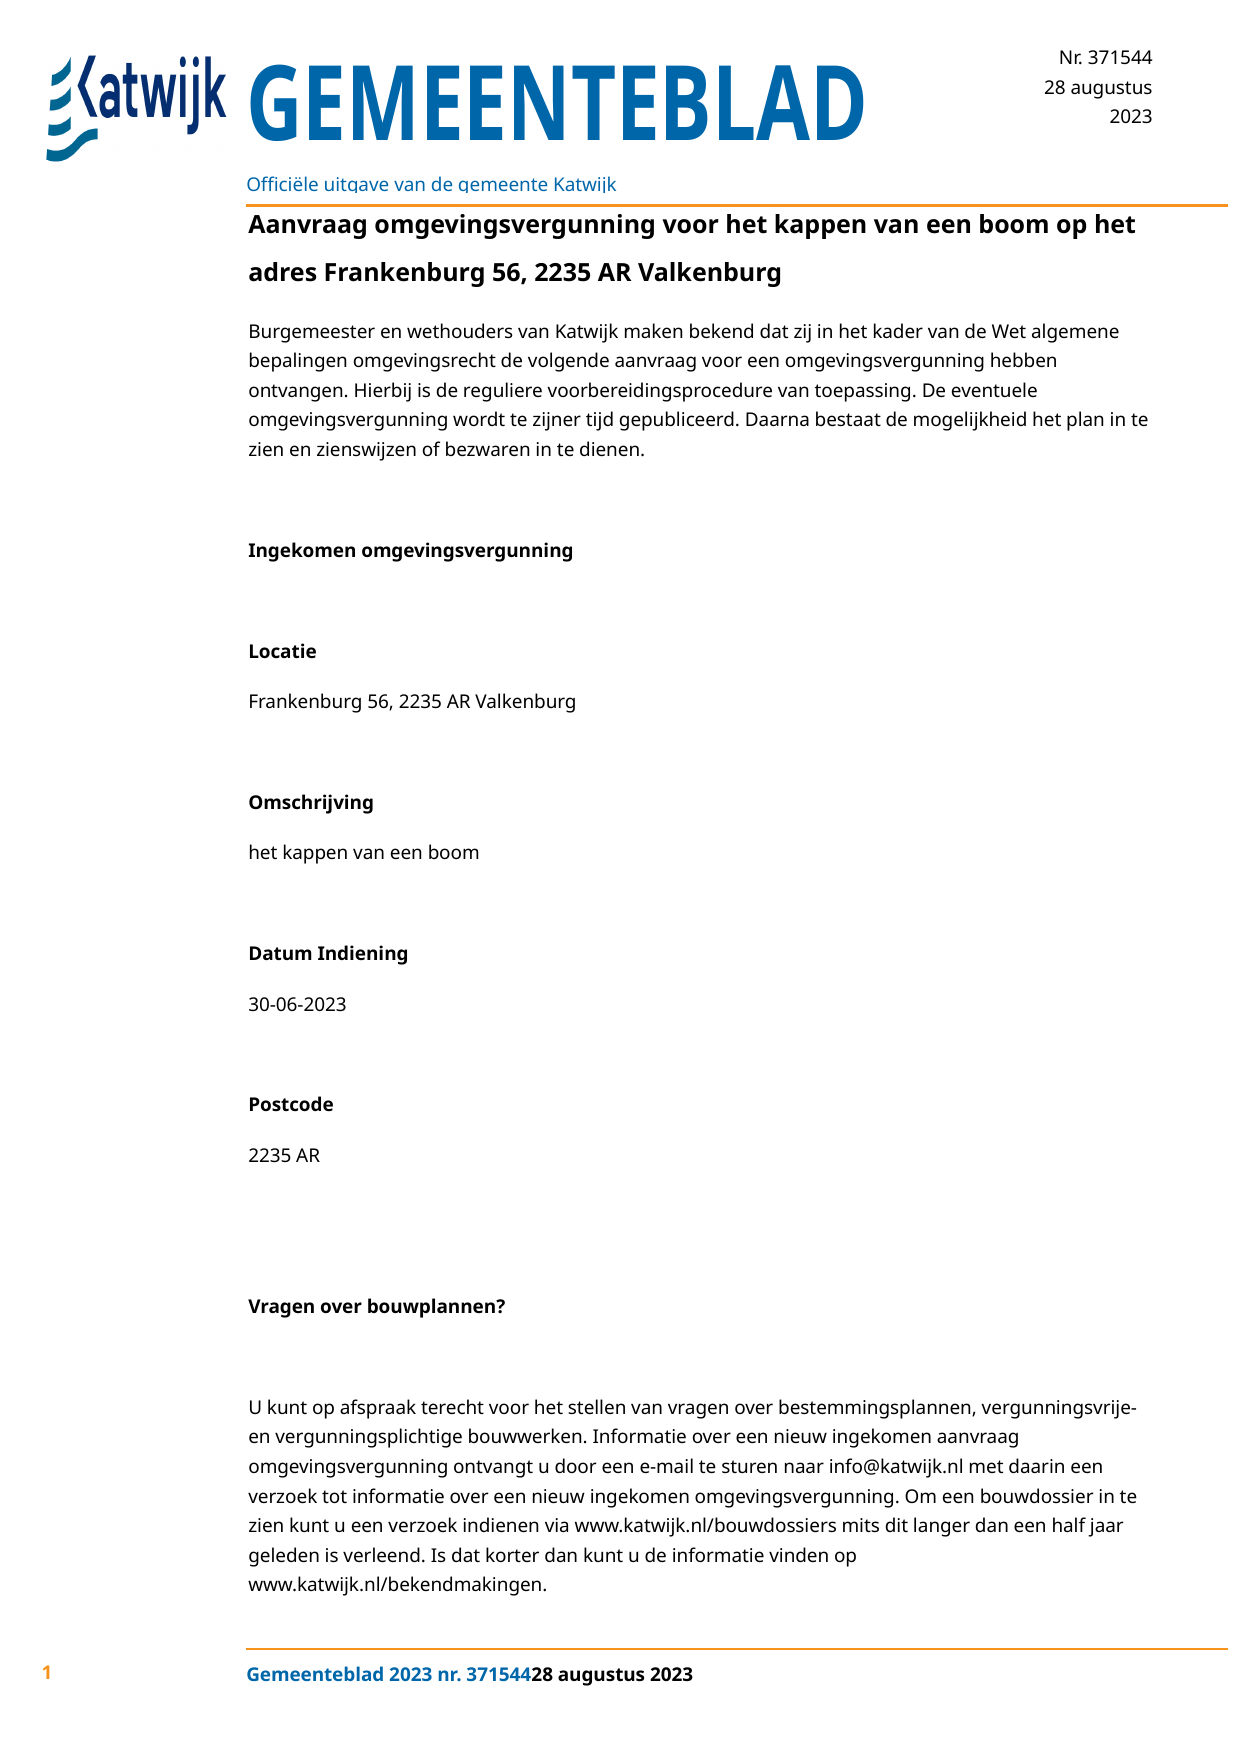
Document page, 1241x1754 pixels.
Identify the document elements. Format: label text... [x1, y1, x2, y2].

text 2235 AR [248, 1142, 1152, 1168]
text het kappen van een boom [248, 839, 1152, 865]
text Ingekomen omgevingsvergunning [248, 537, 1152, 563]
text Frankenburg 56, 2235 AR Valkenburg [248, 688, 1152, 714]
text Aanvraag omgevingsvergunning voor het kappen van een boom op het adres Frankenburg 56, 2235 AR Valkenburg [248, 207, 1152, 288]
text Locatie [248, 638, 1152, 664]
text Omschrijving [248, 789, 1152, 815]
text Postcode [248, 1092, 1152, 1117]
text Vragen over bouwplannen? [248, 1293, 1152, 1319]
text 30-06-2023 [248, 991, 1152, 1017]
text Datum Indiening [248, 940, 1152, 966]
picture [41, 47, 231, 172]
text Burgemeester en wethouders van Katwijk maken bekend dat zij in het kader van de Wet algemene bepalingen omgevingsrecht de volgende aanvraag voor een omgevingsvergunning hebben ontvangen. Hierbij is de reguliere voorbereidingsprocedure van toepassing. De eventuele omgevingsvergunning wordt te zijner tijd gepubliceerd. Daarna bestaat de mogelijkheid het plan in te zien en zienswijzen of bezwaren in te dienen. [248, 318, 1152, 462]
text U kunt op afspraak terecht voor het stellen van vragen over bestemmingsplannen, vergunningsvrije- en vergunningsplichtige bouwwerken. Informatie over een nieuw ingekomen aanvraag omgevingsvergunning ontvangt u door een e-mail te sturen naar info@katwijk.nl met daarin een verzoek tot informatie over een nieuw ingekomen omgevingsvergunning. Om een bouwdossier in te zien kunt u een verzoek indienen via www.katwijk.nl/bouwdossiers mits dit langer dan een half jaar geleden is verleend. Is dat korter dan kunt u de informatie vinden op www.katwijk.nl/bekendmakingen. [248, 1394, 1152, 1597]
